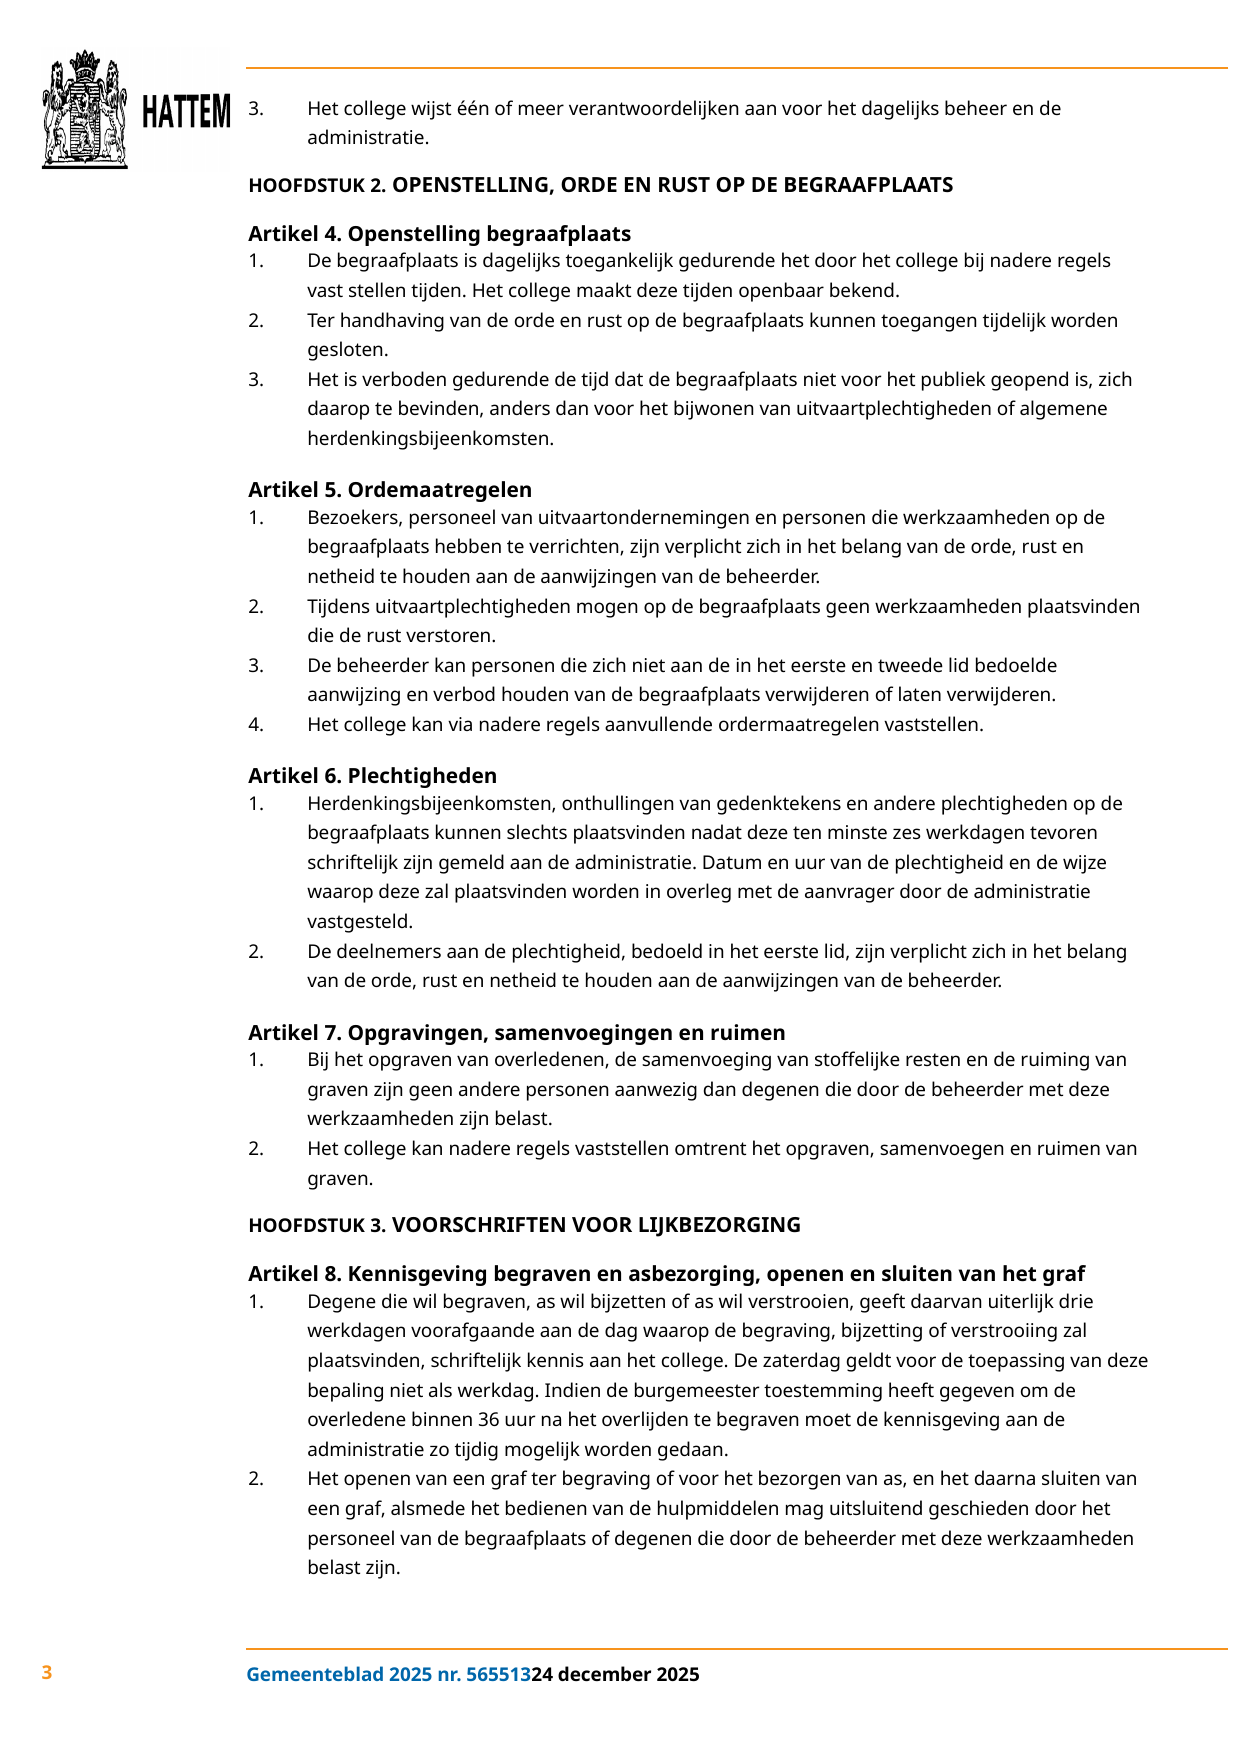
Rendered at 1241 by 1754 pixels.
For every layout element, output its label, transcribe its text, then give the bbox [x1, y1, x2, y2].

text HOOFDSTUK 2. OPENSTELLING, ORDE EN RUST OP DE BEGRAAFPLAATS [248, 170, 1152, 198]
list Herdenkingsbijeenkomsten, onthullingen van gedenktekens en andere plechtigheden op de begraafplaats kunnen slechts plaatsvinden nadat deze ten minste zes werkdagen tevoren schriftelijk zijn gemeld aan de administratie. Datum en uur van de plechtigheid en de wijze waarop deze zal plaatsvinden worden in overleg met de aanvrager door de administratie vastgesteld. [248, 790, 1152, 934]
text HOOFDSTUK 3. VOORSCHRIFTEN VOOR LIJKBEZORGING [248, 1210, 1152, 1239]
list Degene die wil begraven, as wil bijzetten of as wil verstrooien, geeft daarvan uiterlijk drie werkdagen voorafgaande aan de dag waarop de begraving, bijzetting of verstrooiing zal plaatsvinden, schriftelijk kennis aan het college. De zaterdag geldt voor de toepassing van deze bepaling niet als werkdag. Indien de burgemeester toestemming heeft gegeven om de overledene binnen 36 uur na het overlijden te begraven moet de kennisgeving aan de administratie zo tijdig mogelijk worden gedaan. [248, 1288, 1152, 1462]
list Het college wijst één of meer verantwoordelijken aan voor het dagelijks beheer en de administratie. [248, 95, 1152, 150]
text Artikel 5. Ordemaatregelen [248, 476, 1152, 504]
list Het college kan nadere regels vaststellen omtrent het opgraven, samenvoegen en ruimen van graven. [248, 1135, 1152, 1190]
picture [41, 47, 231, 172]
list Bij het opgraven van overledenen, de samenvoeging van stoffelijke resten en de ruiming van graven zijn geen andere personen aanwezig dan degenen die door de beheerder met deze werkzaamheden zijn belast. [248, 1046, 1152, 1131]
text Artikel 6. Plechtigheden [248, 762, 1152, 790]
text Artikel 8. Kennisgeving begraven en asbezorging, openen en sluiten van het graf [248, 1259, 1152, 1288]
list Ter handhaving van de orde en rust op de begraafplaats kunnen toegangen tijdelijk worden gesloten. [248, 307, 1152, 362]
list Het college kan via nadere regels aanvullende ordermaatregelen vaststellen. [248, 711, 1152, 737]
list De begraafplaats is dagelijks toegankelijk gedurende het door het college bij nadere regels vast stellen tijden. Het college maakt deze tijden openbaar bekend. [248, 248, 1152, 303]
list Bezoekers, personeel van uitvaartondernemingen en personen die werkzaamheden op de begraafplaats hebben te verrichten, zijn verplicht zich in het belang van de orde, rust en netheid te houden aan de aanwijzingen van de beheerder. [248, 504, 1152, 589]
list Tijdens uitvaartplechtigheden mogen op de begraafplaats geen werkzaamheden plaatsvinden die de rust verstoren. [248, 593, 1152, 648]
text Artikel 4. Openstelling begraafplaats [248, 219, 1152, 248]
list Het openen van een graf ter begraving of voor het bezorgen van as, en het daarna sluiten van een graf, alsmede het bedienen van de hulpmiddelen mag uitsluitend geschieden door het personeel van de begraafplaats of degenen die door de beheerder met deze werkzaamheden belast zijn. [248, 1466, 1152, 1580]
list De beheerder kan personen die zich niet aan de in het eerste en tweede lid bedoelde aanwijzing en verbod houden van de begraafplaats verwijderen of laten verwijderen. [248, 652, 1152, 707]
list Het is verboden gedurende de tijd dat de begraafplaats niet voor het publiek geopend is, zich daarop te bevinden, anders dan voor het bijwonen van uitvaartplechtigheden of algemene herdenkingsbijeenkomsten. [248, 366, 1152, 451]
list De deelnemers aan de plechtigheid, bedoeld in het eerste lid, zijn verplicht zich in het belang van de orde, rust en netheid te houden aan de aanwijzingen van de beheerder. [248, 938, 1152, 993]
text Artikel 7. Opgravingen, samenvoegingen en ruimen [248, 1018, 1152, 1046]
